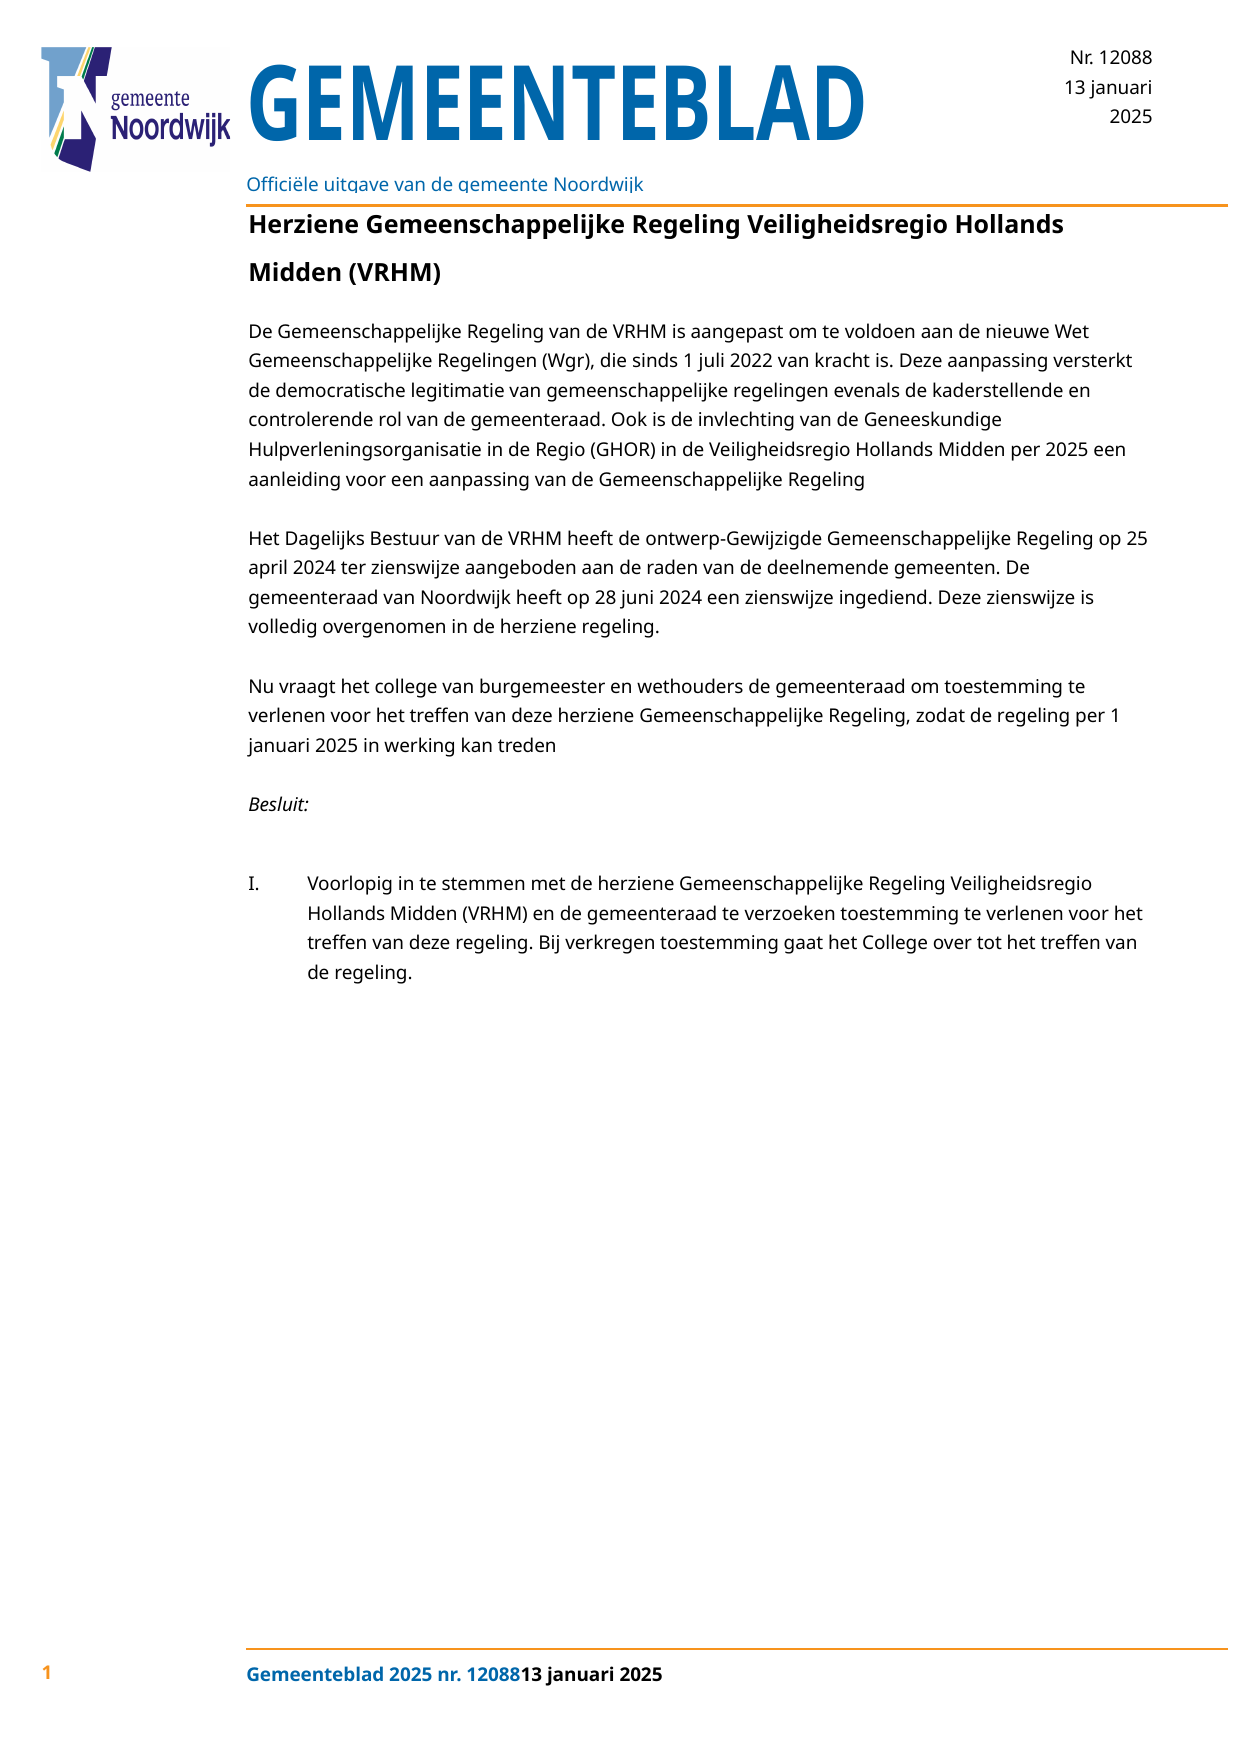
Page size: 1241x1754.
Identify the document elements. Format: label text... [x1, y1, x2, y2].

picture [41, 47, 231, 172]
text De Gemeenschappelijke Regeling van de VRHM is aangepast om te voldoen aan de nieuwe Wet Gemeenschappelijke Regelingen (Wgr), die sinds 1 juli 2022 van kracht is. Deze aanpassing versterkt de democratische legitimatie van gemeenschappelijke regelingen evenals de kaderstellende en controlerende rol van de gemeenteraad. Ook is de invlechting van de Geneeskundige Hulpverleningsorganisatie in de Regio (GHOR) in de Veiligheidsregio Hollands Midden per 2025 een aanleiding voor een aanpassing van de Gemeenschappelijke Regeling [248, 318, 1152, 492]
text Herziene Gemeenschappelijke Regeling Veiligheidsregio Hollands Midden (VRHM) [248, 207, 1152, 288]
text Het Dagelijks Bestuur van de VRHM heeft de ontwerp-Gewijzigde Gemeenschappelijke Regeling op 25 april 2024 ter zienswijze aangeboden aan de raden van de deelnemende gemeenten. De gemeenteraad van Noordwijk heeft op 28 juni 2024 een zienswijze ingediend. Deze zienswijze is volledig overgenomen in de herziene regeling. [248, 525, 1152, 639]
text Besluit: [248, 791, 1152, 817]
list Voorlopig in te stemmen met de herziene Gemeenschappelijke Regeling Veiligheidsregio Hollands Midden (VRHM) en de gemeenteraad te verzoeken toestemming te verlenen voor het treffen van deze regeling. Bij verkregen toestemming gaat het College over tot het treffen van de regeling. [248, 870, 1152, 984]
text Nu vraagt het college van burgemeester en wethouders de gemeenteraad om toestemming te verlenen voor het treffen van deze herziene Gemeenschappelijke Regeling, zodat de regeling per 1 januari 2025 in werking kan treden [248, 673, 1152, 758]
